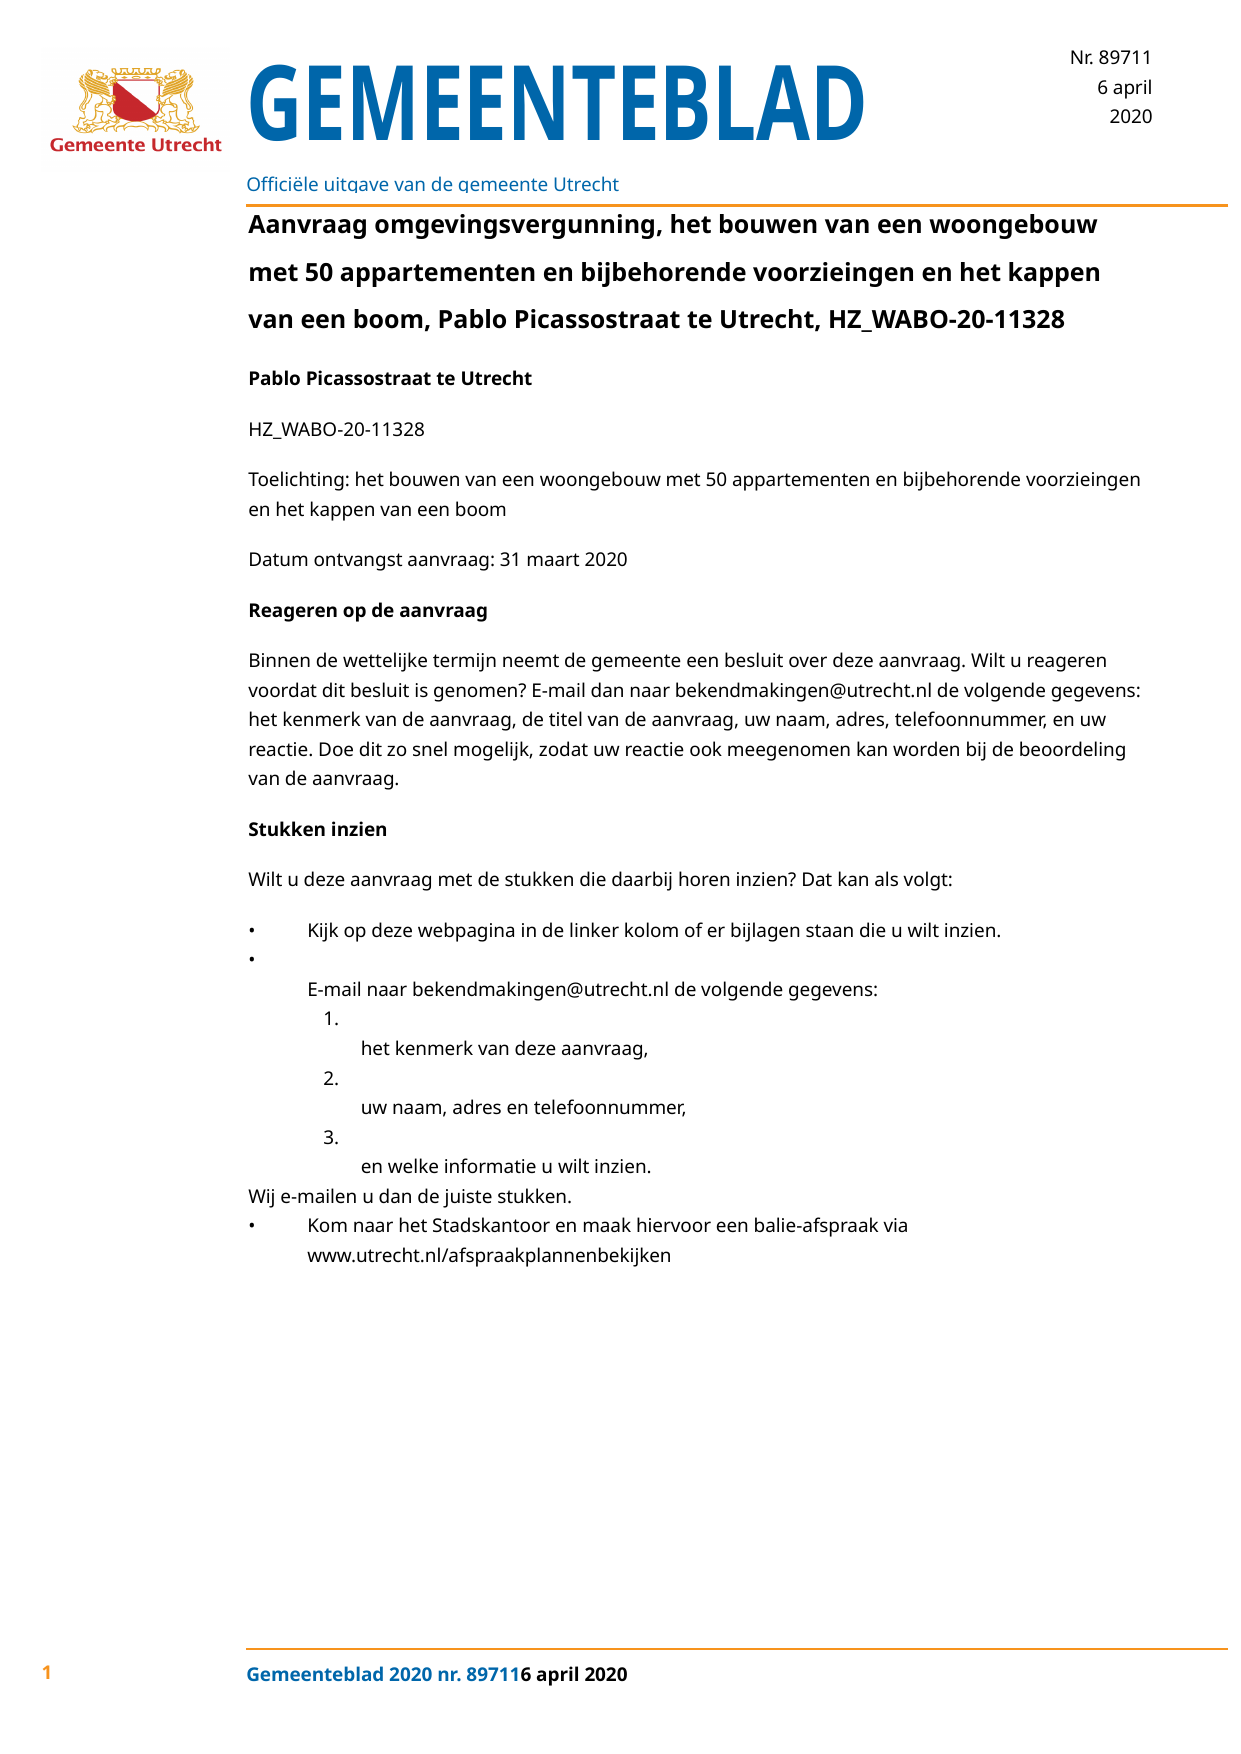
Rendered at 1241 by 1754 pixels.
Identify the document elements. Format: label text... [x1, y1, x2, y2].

text Pablo Picassostraat te Utrecht [248, 366, 1152, 391]
list E-mail naar bekendmakingen@utrecht.nl de volgende gegevens: [248, 976, 1152, 1002]
list het kenmerk van deze aanvraag, [323, 1035, 1152, 1061]
list en welke informatie u wilt inzien. [323, 1153, 1152, 1179]
picture [41, 47, 231, 172]
text Reageren op de aanvraag [248, 597, 1152, 622]
text Datum ontvangst aanvraag: 31 maart 2020 [248, 546, 1152, 572]
text Aanvraag omgevingsvergunning, het bouwen van een woongebouw met 50 appartementen en bijbehorende voorzieingen en het kappen van een boom, Pablo Picassostraat te Utrecht, HZ_WABO-20-11328 [248, 207, 1152, 336]
text Wilt u deze aanvraag met de stukken die daarbij horen inzien? Dat kan als volgt: [248, 866, 1152, 892]
text HZ_WABO-20-11328 [248, 416, 1152, 442]
text Binnen de wettelijke termijn neemt de gemeente een besluit over deze aanvraag. Wilt u reageren voordat dit besluit is genomen? E-mail dan naar bekendmakingen@utrecht.nl de volgende gegevens: het kenmerk van de aanvraag, de titel van de aanvraag, uw naam, adres, telefoonnummer, en uw reactie. Doe dit zo snel mogelijk, zodat uw reactie ook meegenomen kan worden bij de beoordeling van de aanvraag. [248, 647, 1152, 791]
list Kom naar het Stadskantoor en maak hiervoor een balie-afspraak via www.utrecht.nl/afspraakplannenbekijken [248, 1213, 1152, 1268]
list uw naam, adres en telefoonnummer, [323, 1094, 1152, 1120]
text Stukken inzien [248, 816, 1152, 842]
list Kijk op deze webpagina in de linker kolom of er bijlagen staan die u wilt inzien. [248, 917, 1152, 942]
text Wij e-mailen u dan de juiste stukken. [248, 1183, 1152, 1209]
text Toelichting: het bouwen van een woongebouw met 50 appartementen en bijbehorende voorzieingen en het kappen van een boom [248, 466, 1152, 522]
